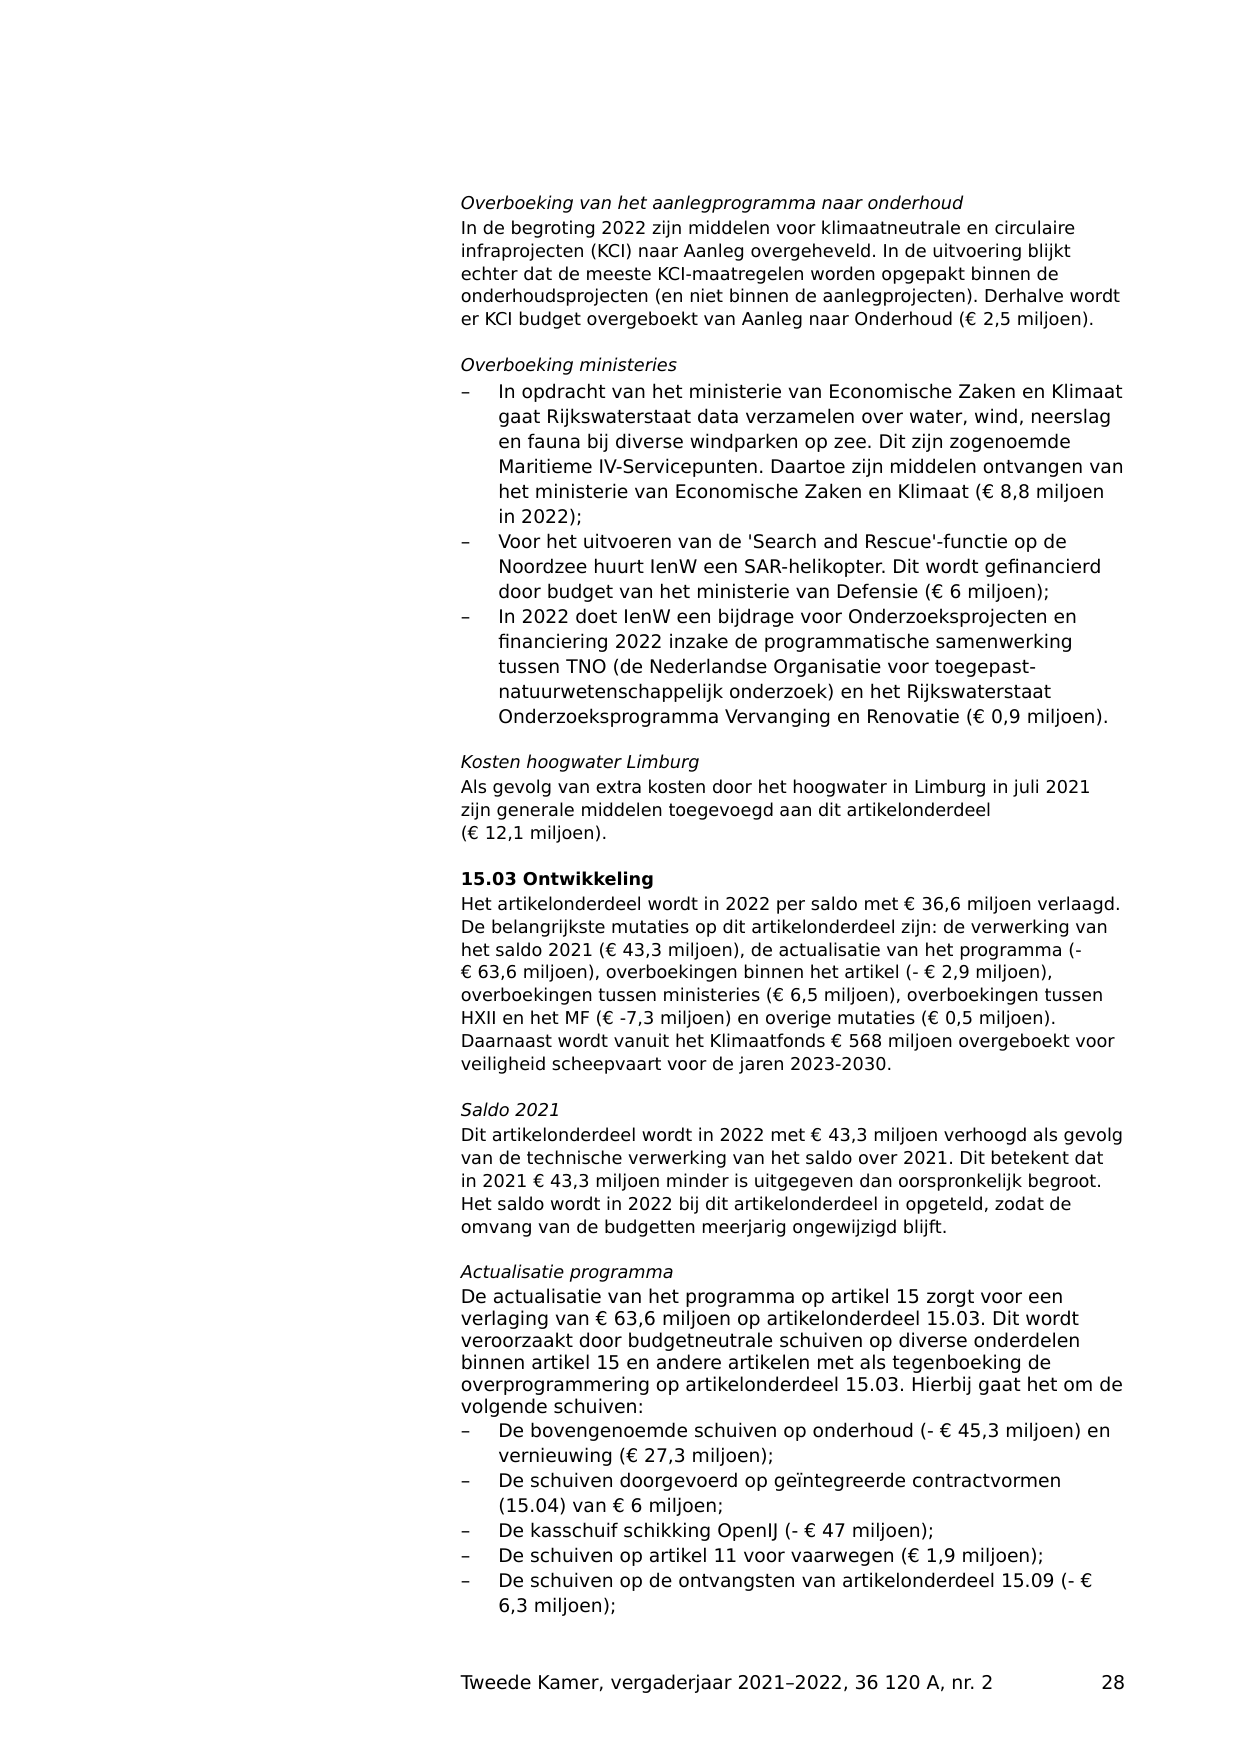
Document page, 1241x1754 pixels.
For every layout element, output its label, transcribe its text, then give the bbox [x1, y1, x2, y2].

list De schuiven op de ontvangsten van artikelonderdeel 15.09 (- € 6,3 miljoen); [461, 1567, 1125, 1617]
text Actualisatie programma [461, 1261, 1125, 1283]
text In de begroting 2022 zijn middelen voor klimaatneutrale en circulaire infraprojecten (KCI) naar Aanleg overgeheveld. In de uitvoering blijkt echter dat de meeste KCI-maatregelen worden opgepakt binnen de onderhoudsprojecten (en niet binnen de aanlegprojecten). Derhalve wordt er KCI budget overgeboekt van Aanleg naar Onderhoud (€ 2,5 miljoen). [461, 216, 1125, 330]
text 15.03 Ontwikkeling [461, 867, 1125, 890]
list In 2022 doet IenW een bijdrage voor Onderzoeksprojecten en financiering 2022 inzake de programmatische samenwerking tussen TNO (de Nederlandse Organisatie voor toegepast-natuurwetenschappelijk onderzoek) en het Rijkswaterstaat Onderzoeksprogramma Vervanging en Renovatie (€ 0,9 miljoen). [461, 603, 1125, 728]
text Saldo 2021 [461, 1098, 1125, 1121]
list In opdracht van het ministerie van Economische Zaken en Klimaat gaat Rijkswaterstaat data verzamelen over water, wind, neerslag en fauna bij diverse windparken op zee. Dit zijn zogenoemde Maritieme IV-Servicepunten. Daartoe zijn middelen ontvangen van het ministerie van Economische Zaken en Klimaat (€ 8,8 miljoen in 2022); [461, 378, 1125, 528]
text Dit artikelonderdeel wordt in 2022 met € 43,3 miljoen verhoogd als gevolg van de technische verwerking van het saldo over 2021. Dit betekent dat in 2021 € 43,3 miljoen minder is uitgegeven dan oorspronkelijk begroot. Het saldo wordt in 2022 bij dit artikelonderdeel in opgeteld, zodat de omvang van de budgetten meerjarig ongewijzigd blijft. [461, 1123, 1125, 1238]
list De schuiven op artikel 11 voor vaarwegen (€ 1,9 miljoen); [461, 1542, 1125, 1567]
list De schuiven doorgevoerd op geïntegreerde contractvormen (15.04) van € 6 miljoen; [461, 1467, 1125, 1517]
text Als gevolg van extra kosten door het hoogwater in Limburg in juli 2021 zijn generale middelen toegevoegd aan dit artikelonderdeel (€ 12,1 miljoen). [461, 775, 1125, 844]
list Voor het uitvoeren van de 'Search and Rescue'-functie op de Noordzee huurt IenW een SAR-helikopter. Dit wordt gefinancierd door budget van het ministerie van Defensie (€ 6 miljoen); [461, 528, 1125, 603]
list De bovengenoemde schuiven op onderhoud (- € 45,3 miljoen) en vernieuwing (€ 27,3 miljoen); [461, 1417, 1125, 1467]
text Overboeking van het aanlegprogramma naar onderhoud [461, 191, 1125, 214]
text De actualisatie van het programma op artikel 15 zorgt voor een verlaging van € 63,6 miljoen op artikelonderdeel 15.03. Dit wordt veroorzaakt door budgetneutrale schuiven op diverse onderdelen binnen artikel 15 en andere artikelen met als tegenboeking de overprogrammering op artikelonderdeel 15.03. Hierbij gaat het om de volgende schuiven: [461, 1286, 1125, 1417]
text Het artikelonderdeel wordt in 2022 per saldo met € 36,6 miljoen verlaagd. De belangrijkste mutaties op dit artikelonderdeel zijn: de verwerking van het saldo 2021 (€ 43,3 miljoen), de actualisatie van het programma (- € 63,6 miljoen), overboekingen binnen het artikel (- € 2,9 miljoen), overboekingen tussen ministeries (€ 6,5 miljoen), overboekingen tussen HXII en het MF (€ -7,3 miljoen) en overige mutaties (€ 0,5 miljoen). Daarnaast wordt vanuit het Klimaatfonds € 568 miljoen overgeboekt voor veiligheid scheepvaart voor de jaren 2023-2030. [461, 892, 1125, 1075]
list De kasschuif schikking OpenIJ (- € 47 miljoen); [461, 1517, 1125, 1542]
text Overboeking ministeries [461, 353, 1125, 376]
text Kosten hoogwater Limburg [461, 750, 1125, 773]
